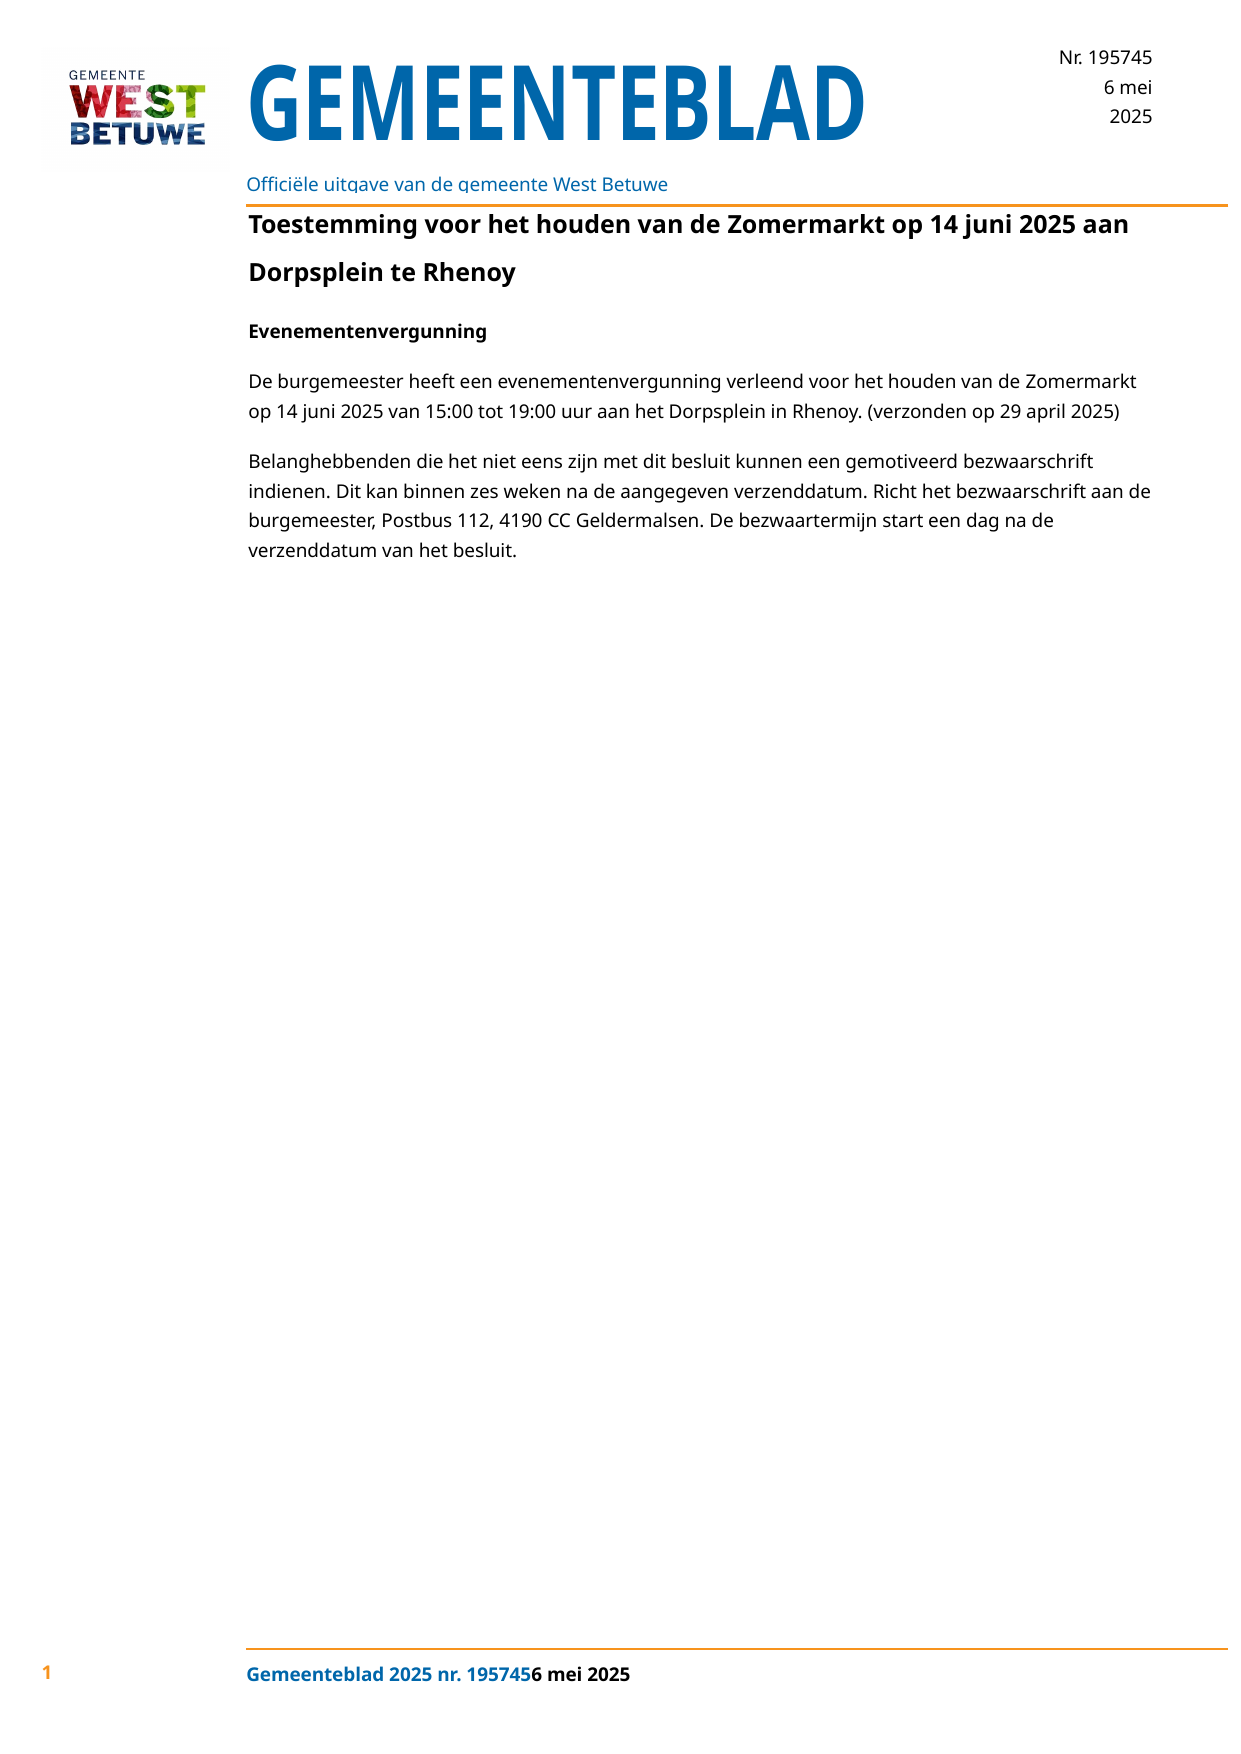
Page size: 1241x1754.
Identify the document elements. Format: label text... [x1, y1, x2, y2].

text Belanghebbenden die het niet eens zijn met dit besluit kunnen een gemotiveerd bezwaarschrift indienen. Dit kan binnen zes weken na de aangegeven verzenddatum. Richt het bezwaarschrift aan de burgemeester, Postbus 112, 4190 CC Geldermalsen. De bezwaartermijn start een dag na de verzenddatum van het besluit. [248, 448, 1152, 563]
picture [41, 47, 231, 172]
text Toestemming voor het houden van de Zomermarkt op 14 juni 2025 aan Dorpsplein te Rhenoy [248, 207, 1152, 288]
text De burgemeester heeft een evenementenvergunning verleend voor het houden van de Zomermarkt op 14 juni 2025 van 15:00 tot 19:00 uur aan het Dorpsplein in Rhenoy. (verzonden op 29 april 2025) [248, 368, 1152, 424]
text Evenementenvergunning [248, 318, 1152, 344]
